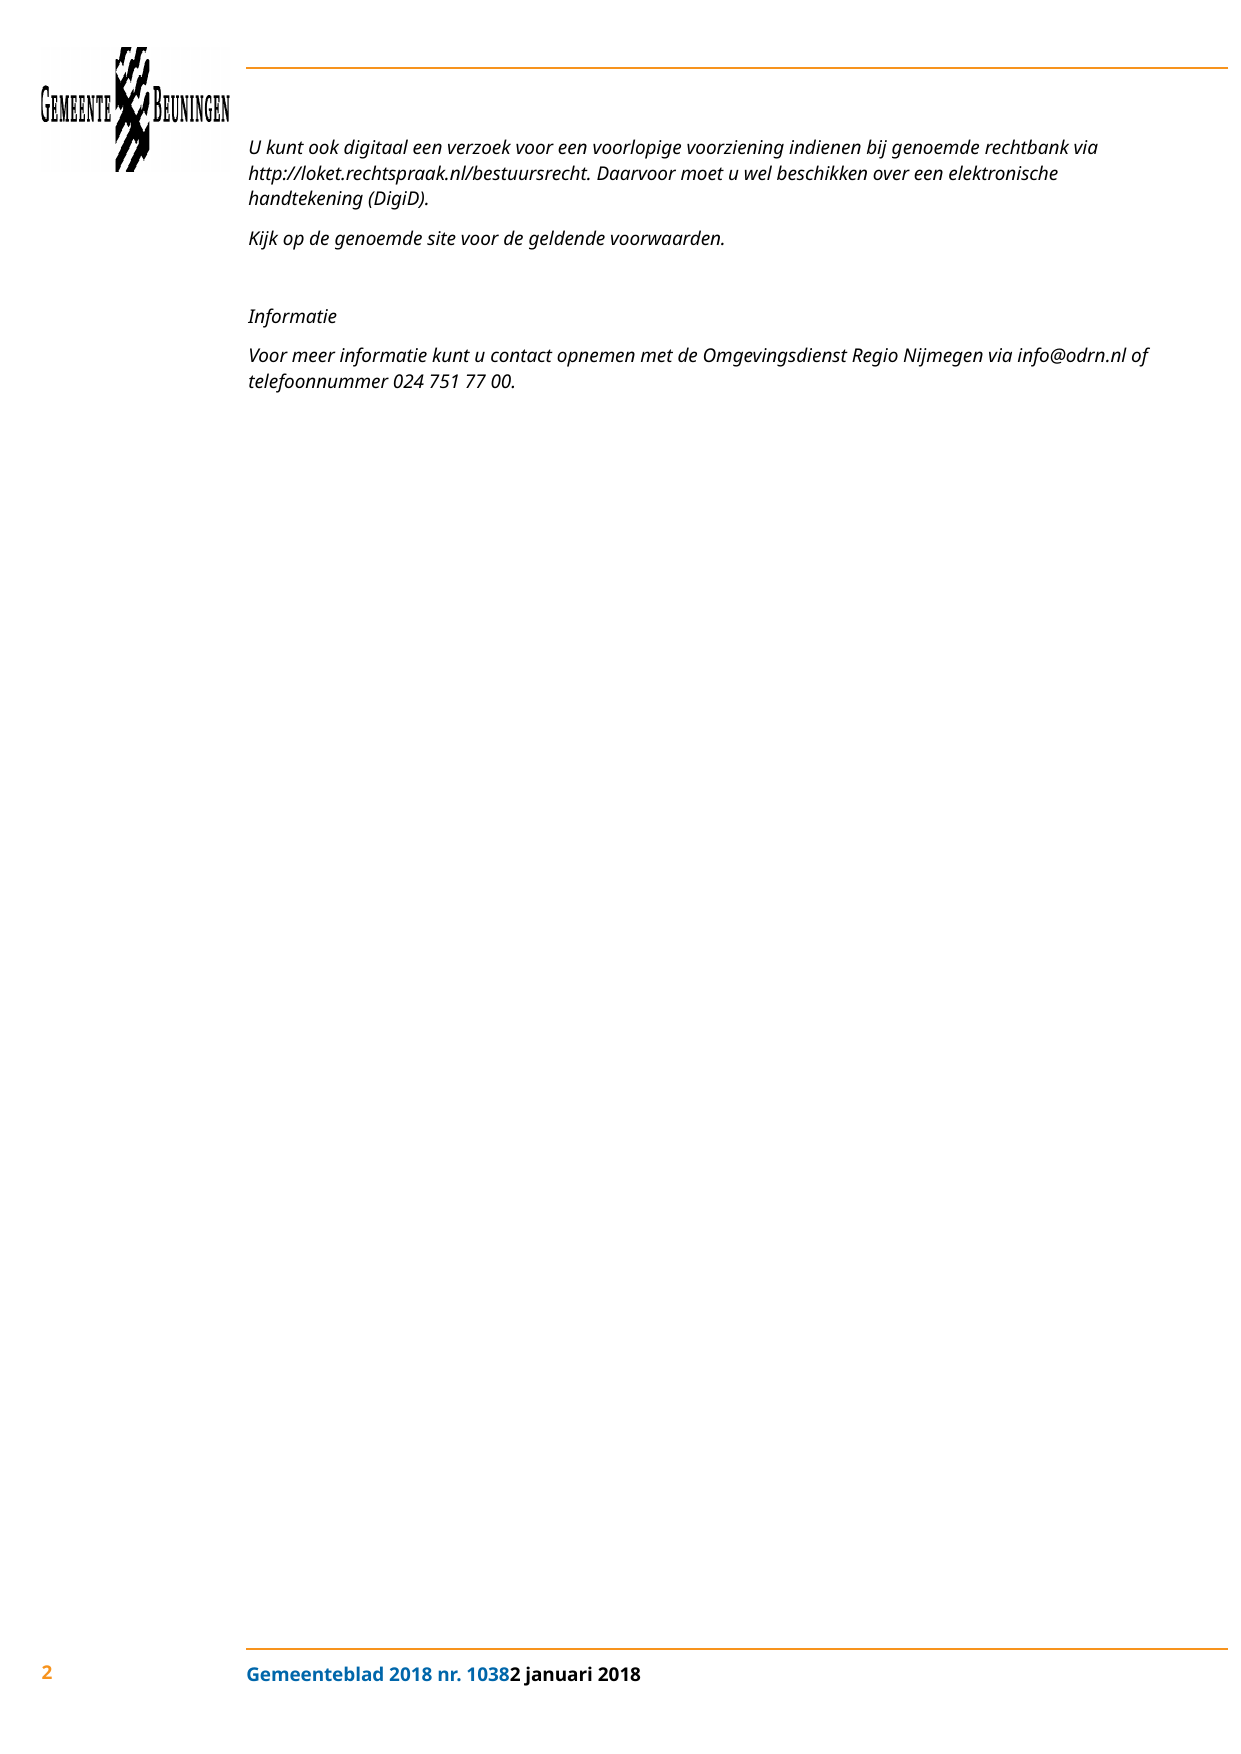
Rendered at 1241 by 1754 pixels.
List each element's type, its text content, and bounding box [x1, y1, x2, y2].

picture [41, 47, 231, 172]
text Voor meer informatie kunt u contact opnemen met de Omgevingsdienst Regio Nijmegen via info@odrn.nl of telefoonnummer 024 751 77 00. [248, 343, 1152, 394]
text U kunt ook digitaal een verzoek voor een voorlopige voorziening indienen bij genoemde rechtbank via http://loket.rechtspraak.nl/bestuursrecht. Daarvoor moet u wel beschikken over een elektronische handtekening (DigiD). [248, 134, 1152, 211]
text Informatie [248, 303, 1152, 329]
text Kijk op de genoemde site voor de geldende voorwaarden. [248, 225, 1152, 251]
